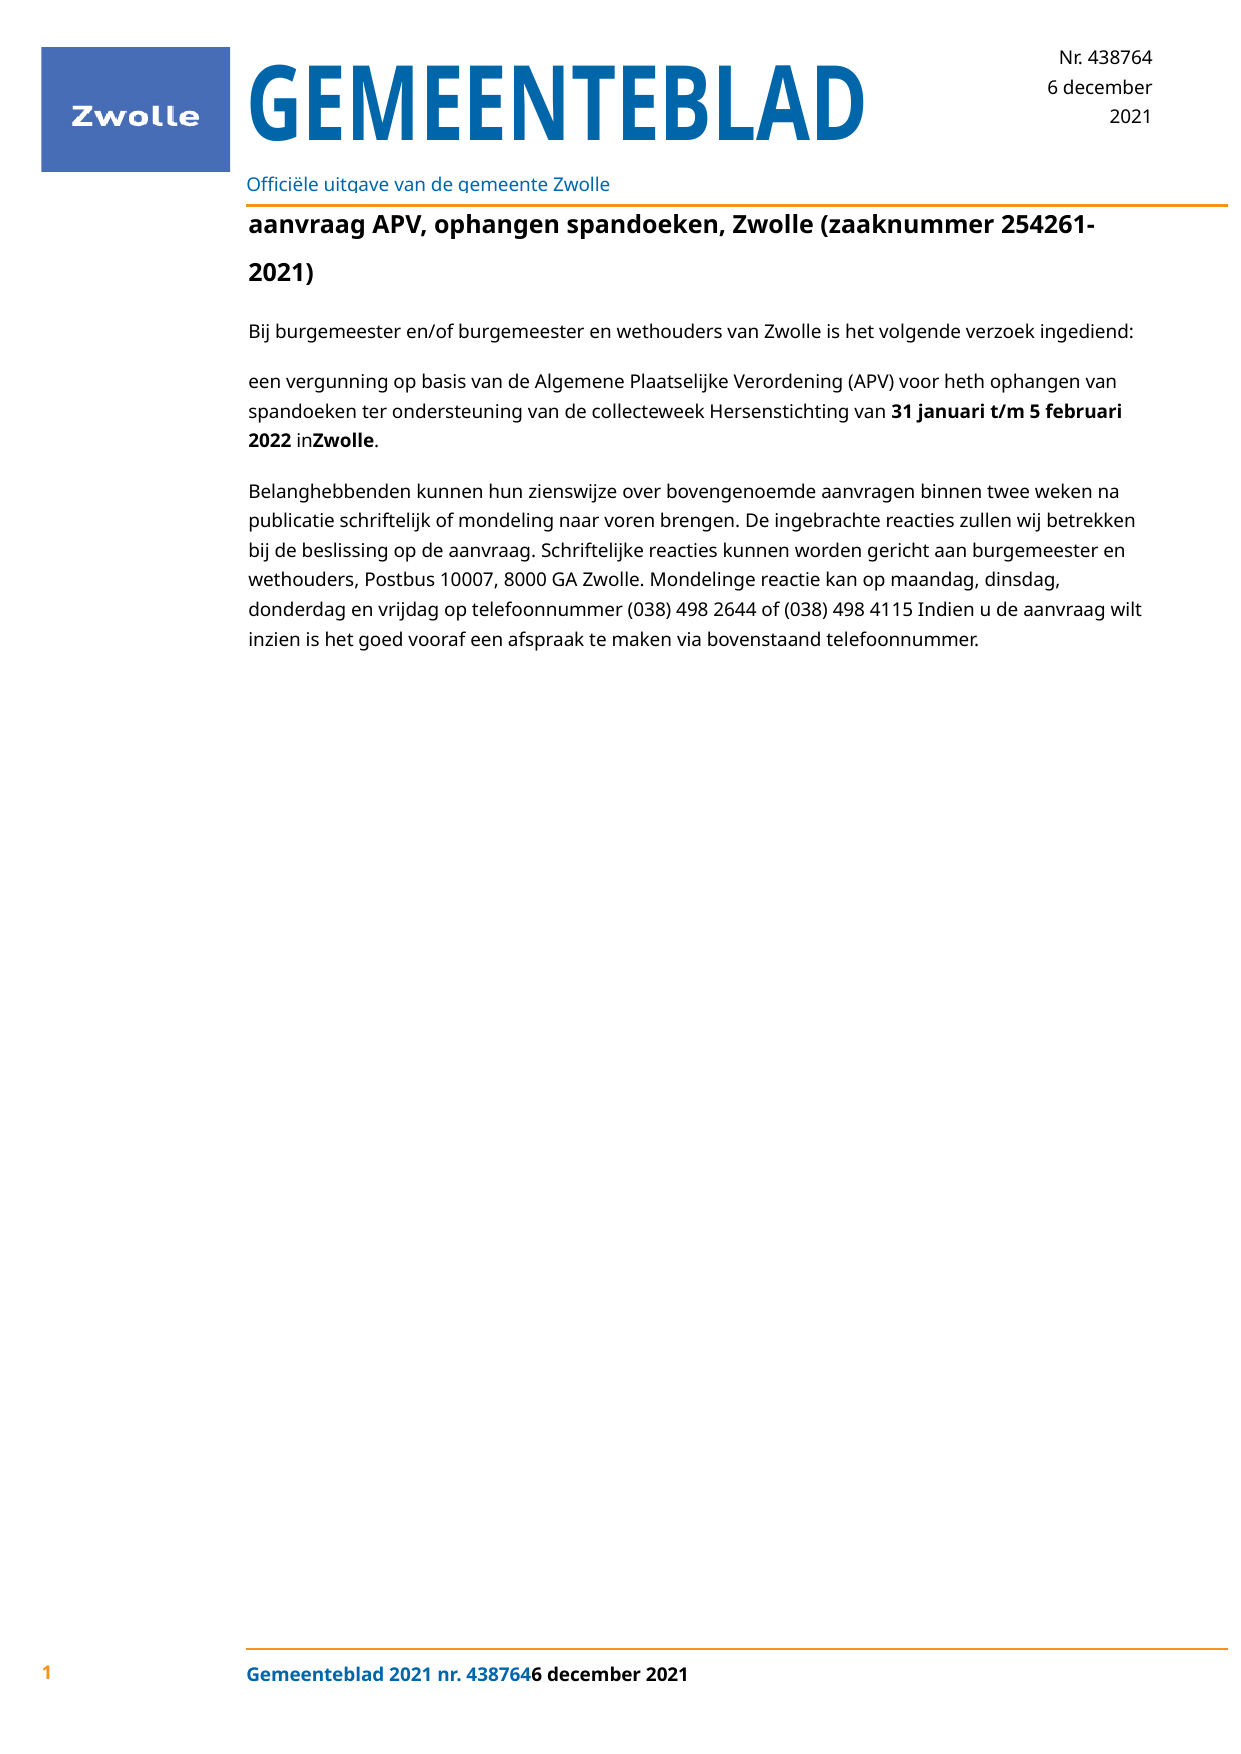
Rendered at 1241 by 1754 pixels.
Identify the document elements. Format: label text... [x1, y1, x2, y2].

text aanvraag APV, ophangen spandoeken, Zwolle (zaaknummer 254261-2021) [248, 207, 1152, 288]
text Bij burgemeester en/of burgemeester en wethouders van Zwolle is het volgende verzoek ingediend: [248, 318, 1152, 344]
text een vergunning op basis van de Algemene Plaatselijke Verordening (APV) voor heth ophangen van spandoeken ter ondersteuning van de collecteweek Hersenstichting van 31 januari t/m 5 februari 2022 inZwolle. [248, 368, 1152, 453]
picture [41, 47, 231, 172]
text Belanghebbenden kunnen hun zienswijze over bovengenoemde aanvragen binnen twee weken na publicatie schriftelijk of mondeling naar voren brengen. De ingebrachte reacties zullen wij betrekken bij de beslissing op de aanvraag. Schriftelijke reacties kunnen worden gericht aan burgemeester en wethouders, Postbus 10007, 8000 GA Zwolle. Mondelinge reactie kan op maandag, dinsdag, donderdag en vrijdag op telefoonnummer (038) 498 2644 of (038) 498 4115 Indien u de aanvraag wilt inzien is het goed vooraf een afspraak te maken via bovenstaand telefoonnummer. [248, 478, 1152, 652]
